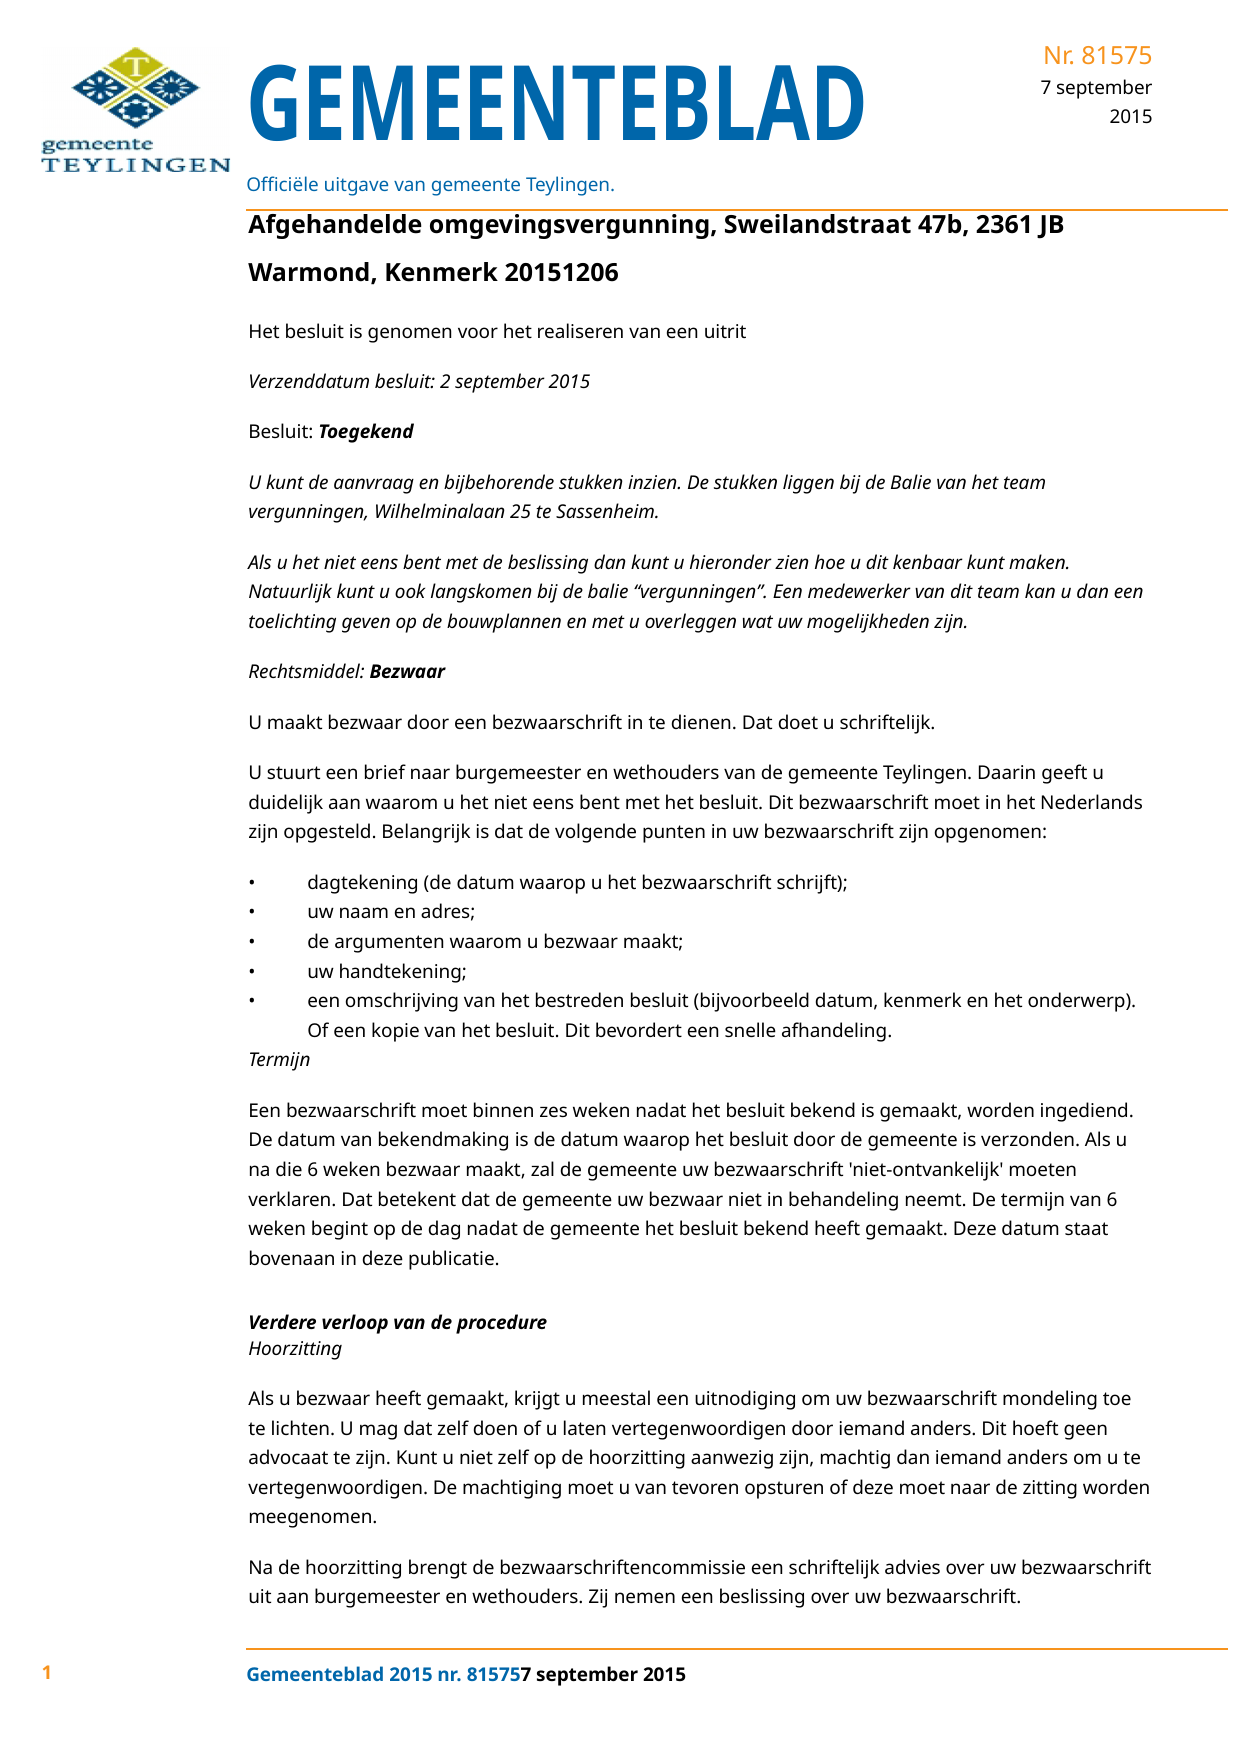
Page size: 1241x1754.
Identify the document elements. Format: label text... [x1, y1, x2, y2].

text Na de hoorzitting brengt de bezwaarschriftencommissie een schriftelijk advies over uw bezwaarschrift uit aan burgemeester en wethouders. Zij nemen een beslissing over uw bezwaarschrift. [248, 1554, 1152, 1609]
text Besluit: Toegekend [248, 419, 1152, 444]
text U kunt de aanvraag en bijbehorende stukken inzien. De stukken liggen bij de Balie van het team vergunningen, Wilhelminalaan 25 te Sassenheim. [248, 469, 1152, 524]
text Afgehandelde omgevingsvergunning, Sweilandstraat 47b, 2361 JB Warmond, Kenmerk 20151206 [248, 211, 1152, 288]
list dagtekening (de datum waarop u het bezwaarschrift schrijft); [248, 869, 1152, 895]
text Hoorzitting [248, 1335, 1152, 1360]
picture [41, 47, 231, 172]
text Als u bezwaar heeft gemaakt, krijgt u meestal een uitnodiging om uw bezwaarschrift mondeling toe te lichten. U mag dat zelf doen of u laten vertegenwoordigen door iemand anders. Dit hoeft geen advocaat te zijn. Kunt u niet zelf op de hoorzitting aanwezig zijn, machtig dan iemand anders om u te vertegenwoordigen. De machtiging moet u van tevoren opsturen of deze moet naar de zitting worden meegenomen. [248, 1385, 1152, 1529]
text U stuurt een brief naar burgemeester en wethouders van de gemeente Teylingen. Daarin geeft u duidelijk aan waarom u het niet eens bent met het besluit. Dit bezwaarschrift moet in het Nederlands zijn opgesteld. Belangrijk is dat de volgende punten in uw bezwaarschrift zijn opgenomen: [248, 759, 1152, 844]
list uw handtekening; [248, 958, 1152, 984]
text Verzenddatum besluit: 2 september 2015 [248, 368, 1152, 394]
text Als u het niet eens bent met de beslissing dan kunt u hieronder zien hoe u dit kenbaar kunt maken. Natuurlijk kunt u ook langskomen bij de balie “vergunningen”. Een medewerker van dit team kan u dan een toelichting geven op de bouwplannen en met u overleggen wat uw mogelijkheden zijn. [248, 549, 1152, 634]
list de argumenten waarom u bezwaar maakt; [248, 928, 1152, 954]
text Rechtsmiddel: Bezwaar [248, 659, 1152, 684]
text Verdere verloop van de procedure [248, 1309, 1152, 1335]
text Het besluit is genomen voor het realiseren van een uitrit [248, 318, 1152, 344]
list een omschrijving van het bestreden besluit (bijvoorbeeld datum, kenmerk en het onderwerp). Of een kopie van het besluit. Dit bevordert een snelle afhandeling. [248, 987, 1152, 1043]
list uw naam en adres; [248, 899, 1152, 924]
text Termijn [248, 1047, 1152, 1072]
text Een bezwaarschrift moet binnen zes weken nadat het besluit bekend is gemaakt, worden ingediend. De datum van bekendmaking is de datum waarop het besluit door de gemeente is verzonden. Als u na die 6 weken bezwaar maakt, zal de gemeente uw bezwaarschrift 'niet-ontvankelijk' moeten verklaren. Dat betekent dat de gemeente uw bezwaar niet in behandeling neemt. De termijn van 6 weken begint op de dag nadat de gemeente het besluit bekend heeft gemaakt. Deze datum staat bovenaan in deze publicatie. [248, 1097, 1152, 1271]
text U maakt bezwaar door een bezwaarschrift in te dienen. Dat doet u schriftelijk. [248, 709, 1152, 735]
